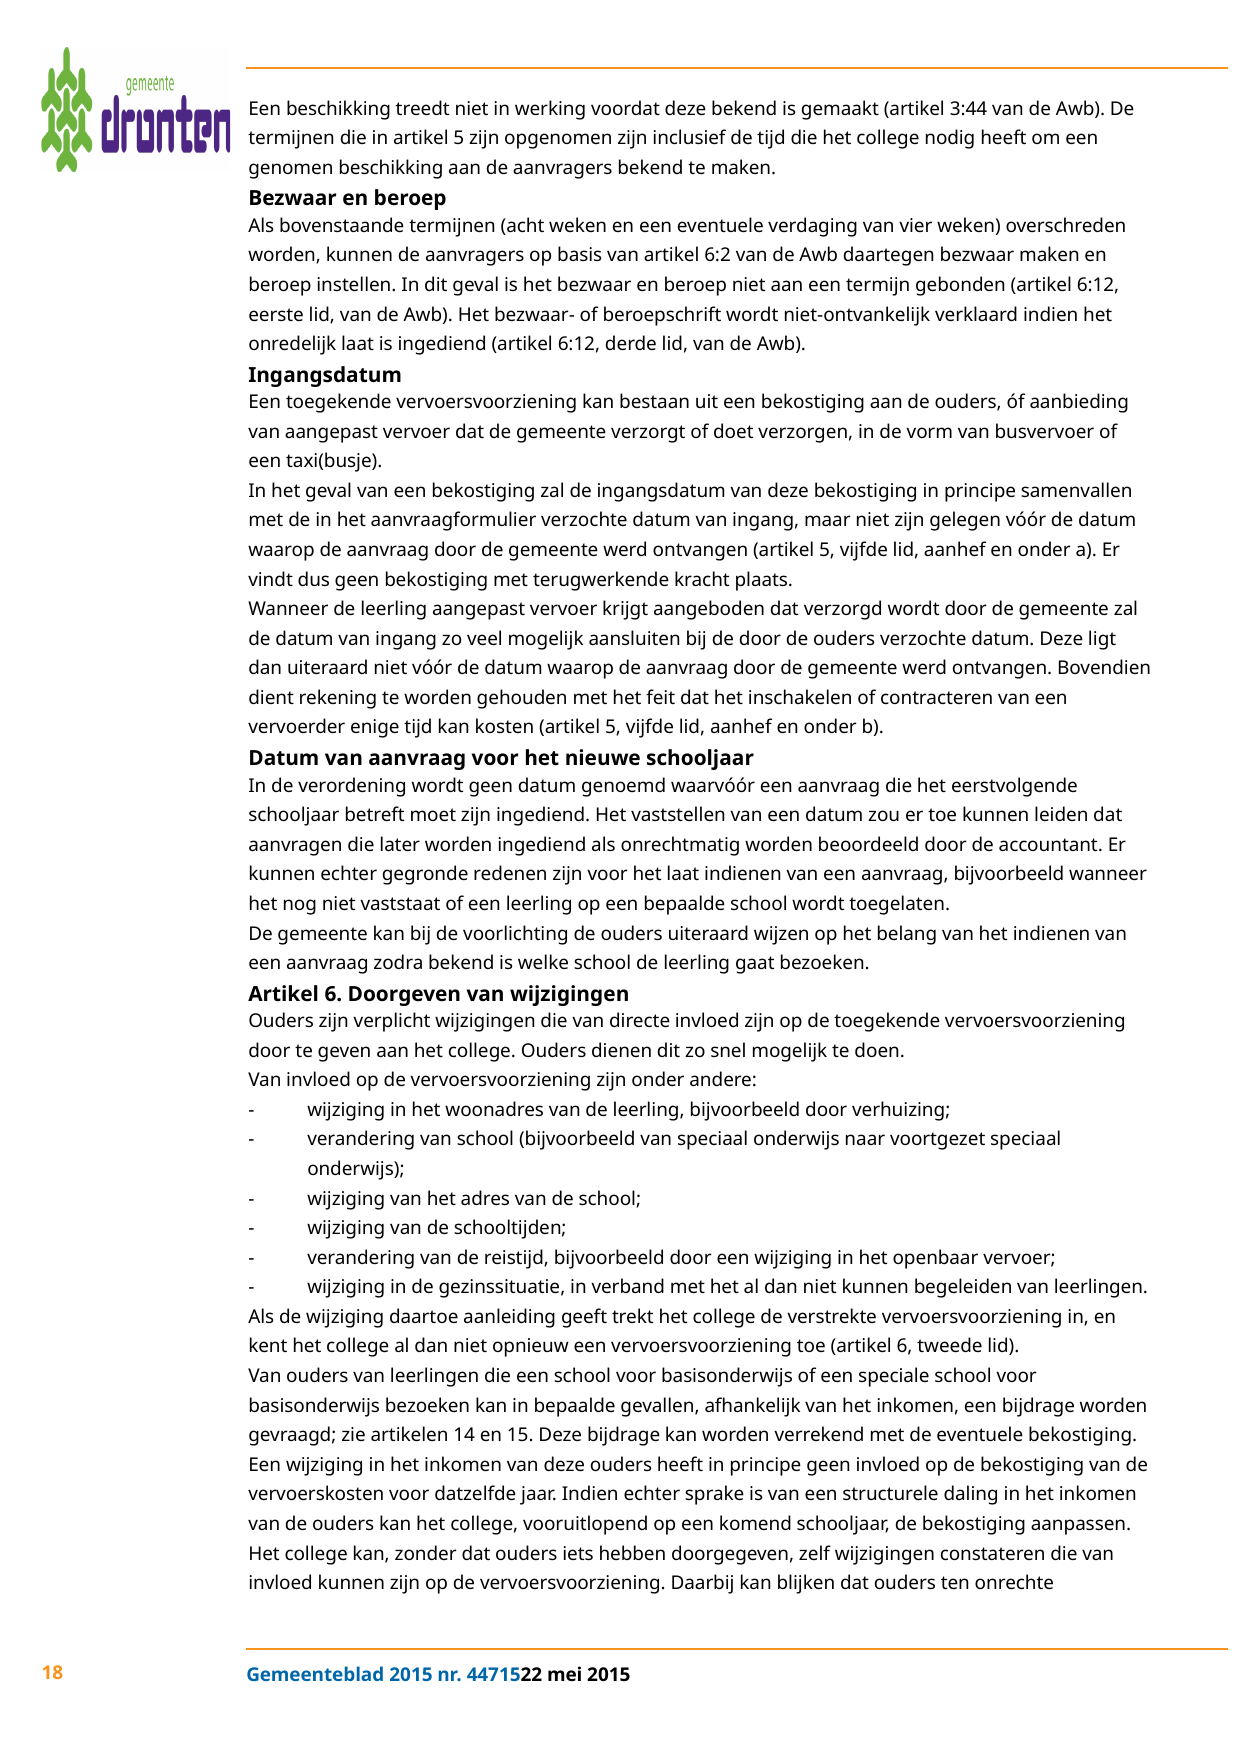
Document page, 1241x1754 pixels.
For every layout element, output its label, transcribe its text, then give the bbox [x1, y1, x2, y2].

list verandering van de reistijd, bijvoorbeeld door een wijziging in het openbaar vervoer; [248, 1244, 1152, 1270]
picture [41, 47, 231, 172]
text Het college kan, zonder dat ouders iets hebben doorgegeven, zelf wijzigingen constateren die van invloed kunnen zijn op de vervoersvoorziening. Daarbij kan blijken dat ouders ten onrechte [248, 1540, 1152, 1595]
text Als bovenstaande termijnen (acht weken en een eventuele verdaging van vier weken) overschreden worden, kunnen de aanvragers op basis van artikel 6:2 van de Awb daartegen bezwaar maken en beroep instellen. In dit geval is het bezwaar en beroep niet aan een termijn gebonden (artikel 6:12, eerste lid, van de Awb). Het bezwaar- of beroepschrift wordt niet-ontvankelijk verklaard indien het onredelijk laat is ingediend (artikel 6:12, derde lid, van de Awb). [248, 212, 1152, 356]
text Wanneer de leerling aangepast vervoer krijgt aangeboden dat verzorgd wordt door de gemeente zal de datum van ingang zo veel mogelijk aansluiten bij de door de ouders verzochte datum. Deze ligt dan uiteraard niet vóór de datum waarop de aanvraag door de gemeente werd ontvangen. Bovendien dient rekening te worden gehouden met het feit dat het inschakelen of contracteren van een vervoerder enige tijd kan kosten (artikel 5, vijfde lid, aanhef en onder b). [248, 595, 1152, 739]
text Artikel 6. Doorgeven van wijzigingen [248, 979, 1152, 1007]
text Bezwaar en beroep [248, 183, 1152, 212]
list wijziging in de gezinssituatie, in verband met het al dan niet kunnen begeleiden van leerlingen. [248, 1273, 1152, 1299]
text Van ouders van leerlingen die een school voor basisonderwijs of een speciale school voor basisonderwijs bezoeken kan in bepaalde gevallen, afhankelijk van het inkomen, een bijdrage worden gevraagd; zie artikelen 14 en 15. Deze bijdrage kan worden verrekend met de eventuele bekostiging. Een wijziging in het inkomen van deze ouders heeft in principe geen invloed op de bekostiging van de vervoerskosten voor datzelfde jaar. Indien echter sprake is van een structurele daling in het inkomen van de ouders kan het college, vooruitlopend op een komend schooljaar, de bekostiging aanpassen. [248, 1362, 1152, 1536]
text In het geval van een bekostiging zal de ingangsdatum van deze bekostiging in principe samenvallen met de in het aanvraagformulier verzochte datum van ingang, maar niet zijn gelegen vóór de datum waarop de aanvraag door de gemeente werd ontvangen (artikel 5, vijfde lid, aanhef en onder a). Er vindt dus geen bekostiging met terugwerkende kracht plaats. [248, 477, 1152, 592]
text Een toegekende vervoersvoorziening kan bestaan uit een bekostiging aan de ouders, óf aanbieding van aangepast vervoer dat de gemeente verzorgt of doet verzorgen, in de vorm van busvervoer of een taxi(busje). [248, 388, 1152, 473]
text De gemeente kan bij de voorlichting de ouders uiteraard wijzen op het belang van het indienen van een aanvraag zodra bekend is welke school de leerling gaat bezoeken. [248, 920, 1152, 975]
list verandering van school (bijvoorbeeld van speciaal onderwijs naar voortgezet speciaal onderwijs); [248, 1126, 1152, 1181]
list wijziging in het woonadres van de leerling, bijvoorbeeld door verhuizing; [248, 1096, 1152, 1122]
text Ouders zijn verplicht wijzigingen die van directe invloed zijn op de toegekende vervoersvoorziening door te geven aan het college. Ouders dienen dit zo snel mogelijk te doen. [248, 1007, 1152, 1063]
text Een beschikking treedt niet in werking voordat deze bekend is gemaakt (artikel 3:44 van de Awb). De termijnen die in artikel 5 zijn opgenomen zijn inclusief de tijd die het college nodig heeft om een genomen beschikking aan de aanvragers bekend te maken. [248, 95, 1152, 180]
text Als de wijziging daartoe aanleiding geeft trekt het college de verstrekte vervoersvoorziening in, en kent het college al dan niet opnieuw een vervoersvoorziening toe (artikel 6, tweede lid). [248, 1303, 1152, 1358]
text Datum van aanvraag voor het nieuwe schooljaar [248, 743, 1152, 772]
text Ingangsdatum [248, 360, 1152, 388]
list wijziging van het adres van de school; [248, 1185, 1152, 1211]
text Van invloed op de vervoersvoorziening zijn onder andere: [248, 1066, 1152, 1092]
text In de verordening wordt geen datum genoemd waarvóór een aanvraag die het eerstvolgende schooljaar betreft moet zijn ingediend. Het vaststellen van een datum zou er toe kunnen leiden dat aanvragen die later worden ingediend als onrechtmatig worden beoordeeld door de accountant. Er kunnen echter gegronde redenen zijn voor het laat indienen van een aanvraag, bijvoorbeeld wanneer het nog niet vaststaat of een leerling op een bepaalde school wordt toegelaten. [248, 772, 1152, 916]
list wijziging van de schooltijden; [248, 1214, 1152, 1240]
